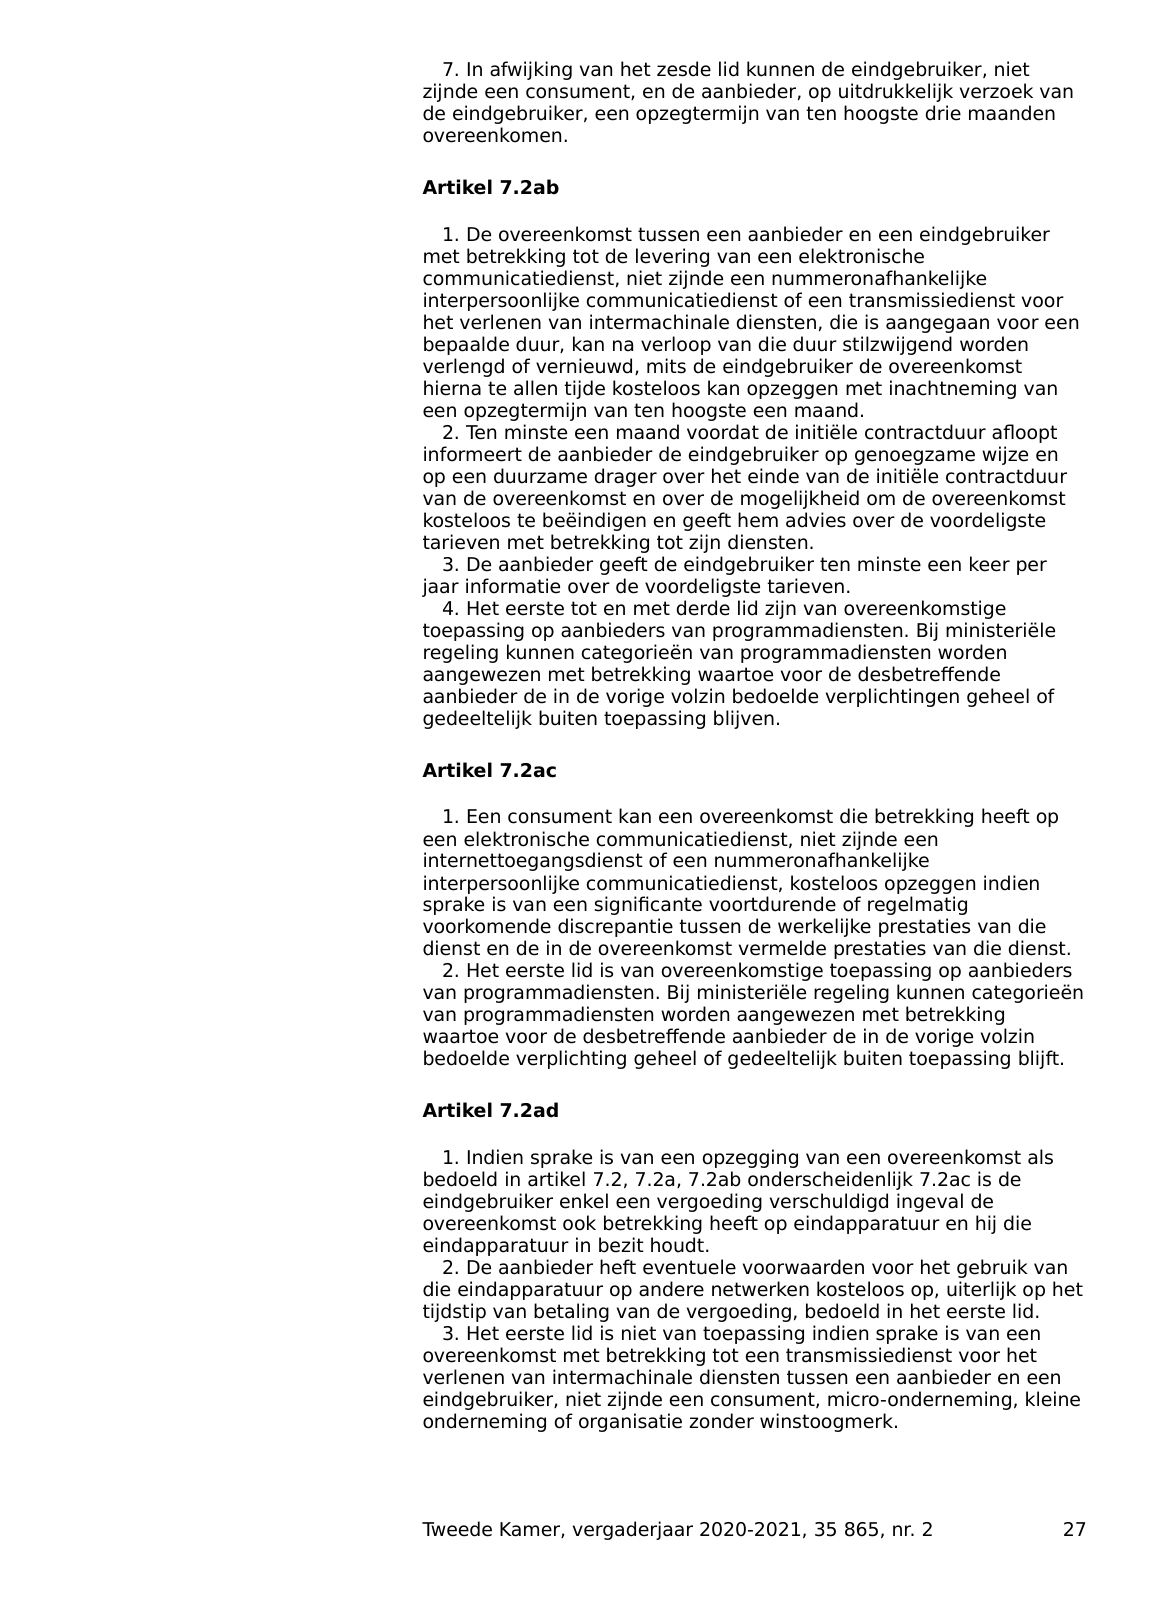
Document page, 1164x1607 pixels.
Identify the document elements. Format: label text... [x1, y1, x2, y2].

text 3. De aanbieder geeft de eindgebruiker ten minste een keer per jaar informatie over de voordeligste tarieven. [422, 554, 1087, 598]
subtitle Artikel 7.2ad [422, 1100, 1087, 1122]
text 2. De aanbieder heft eventuele voorwaarden voor het gebruik van die eindapparatuur op andere netwerken kosteloos op, uiterlijk op het tijdstip van betaling van de vergoeding, bedoeld in het eerste lid. [422, 1257, 1087, 1323]
text 1. De overeenkomst tussen een aanbieder en een eindgebruiker met betrekking tot de levering van een elektronische communicatiedienst, niet zijnde een nummeronafhankelijke interpersoonlijke communicatiedienst of een transmissiedienst voor het verlenen van intermachinale diensten, die is aangegaan voor een bepaalde duur, kan na verloop van die duur stilzwijgend worden verlengd of vernieuwd, mits de eindgebruiker de overeenkomst hierna te allen tijde kosteloos kan opzeggen met inachtneming van een opzegtermijn van ten hoogste een maand. [422, 224, 1087, 422]
subtitle Artikel 7.2ab [422, 177, 1087, 199]
text 2. Ten minste een maand voordat de initiële contractduur afloopt informeert de aanbieder de eindgebruiker op genoegzame wijze en op een duurzame drager over het einde van de initiële contractduur van de overeenkomst en over de mogelijkheid om de overeenkomst kosteloos te beëindigen en geeft hem advies over de voordeligste tarieven met betrekking tot zijn diensten. [422, 422, 1087, 554]
text 7. In afwijking van het zesde lid kunnen de eindgebruiker, niet zijnde een consument, en de aanbieder, op uitdrukkelijk verzoek van de eindgebruiker, een opzegtermijn van ten hoogste drie maanden overeenkomen. [422, 59, 1087, 147]
text 1. Een consument kan een overeenkomst die betrekking heeft op een elektronische communicatiedienst, niet zijnde een internettoegangsdienst of een nummeronafhankelijke interpersoonlijke communicatiedienst, kosteloos opzeggen indien sprake is van een significante voortdurende of regelmatig voorkomende discrepantie tussen de werkelijke prestaties van die dienst en de in de overeenkomst vermelde prestaties van die dienst. [422, 806, 1087, 960]
text 2. Het eerste lid is van overeenkomstige toepassing op aanbieders van programmadiensten. Bij ministeriële regeling kunnen categorieën van programmadiensten worden aangewezen met betrekking waartoe voor de desbetreffende aanbieder de in de vorige volzin bedoelde verplichting geheel of gedeeltelijk buiten toepassing blijft. [422, 960, 1087, 1070]
text 4. Het eerste tot en met derde lid zijn van overeenkomstige toepassing op aanbieders van programmadiensten. Bij ministeriële regeling kunnen categorieën van programmadiensten worden aangewezen met betrekking waartoe voor de desbetreffende aanbieder de in de vorige volzin bedoelde verplichtingen geheel of gedeeltelijk buiten toepassing blijven. [422, 598, 1087, 729]
text 1. Indien sprake is van een opzegging van een overeenkomst als bedoeld in artikel 7.2, 7.2a, 7.2ab onderscheidenlijk 7.2ac is de eindgebruiker enkel een vergoeding verschuldigd ingeval de overeenkomst ook betrekking heeft op eindapparatuur en hij die eindapparatuur in bezit houdt. [422, 1147, 1087, 1257]
text 3. Het eerste lid is niet van toepassing indien sprake is van een overeenkomst met betrekking tot een transmissiedienst voor het verlenen van intermachinale diensten tussen een aanbieder en een eindgebruiker, niet zijnde een consument, micro-onderneming, kleine onderneming of organisatie zonder winstoogmerk. [422, 1323, 1087, 1433]
subtitle Artikel 7.2ac [422, 759, 1087, 781]
